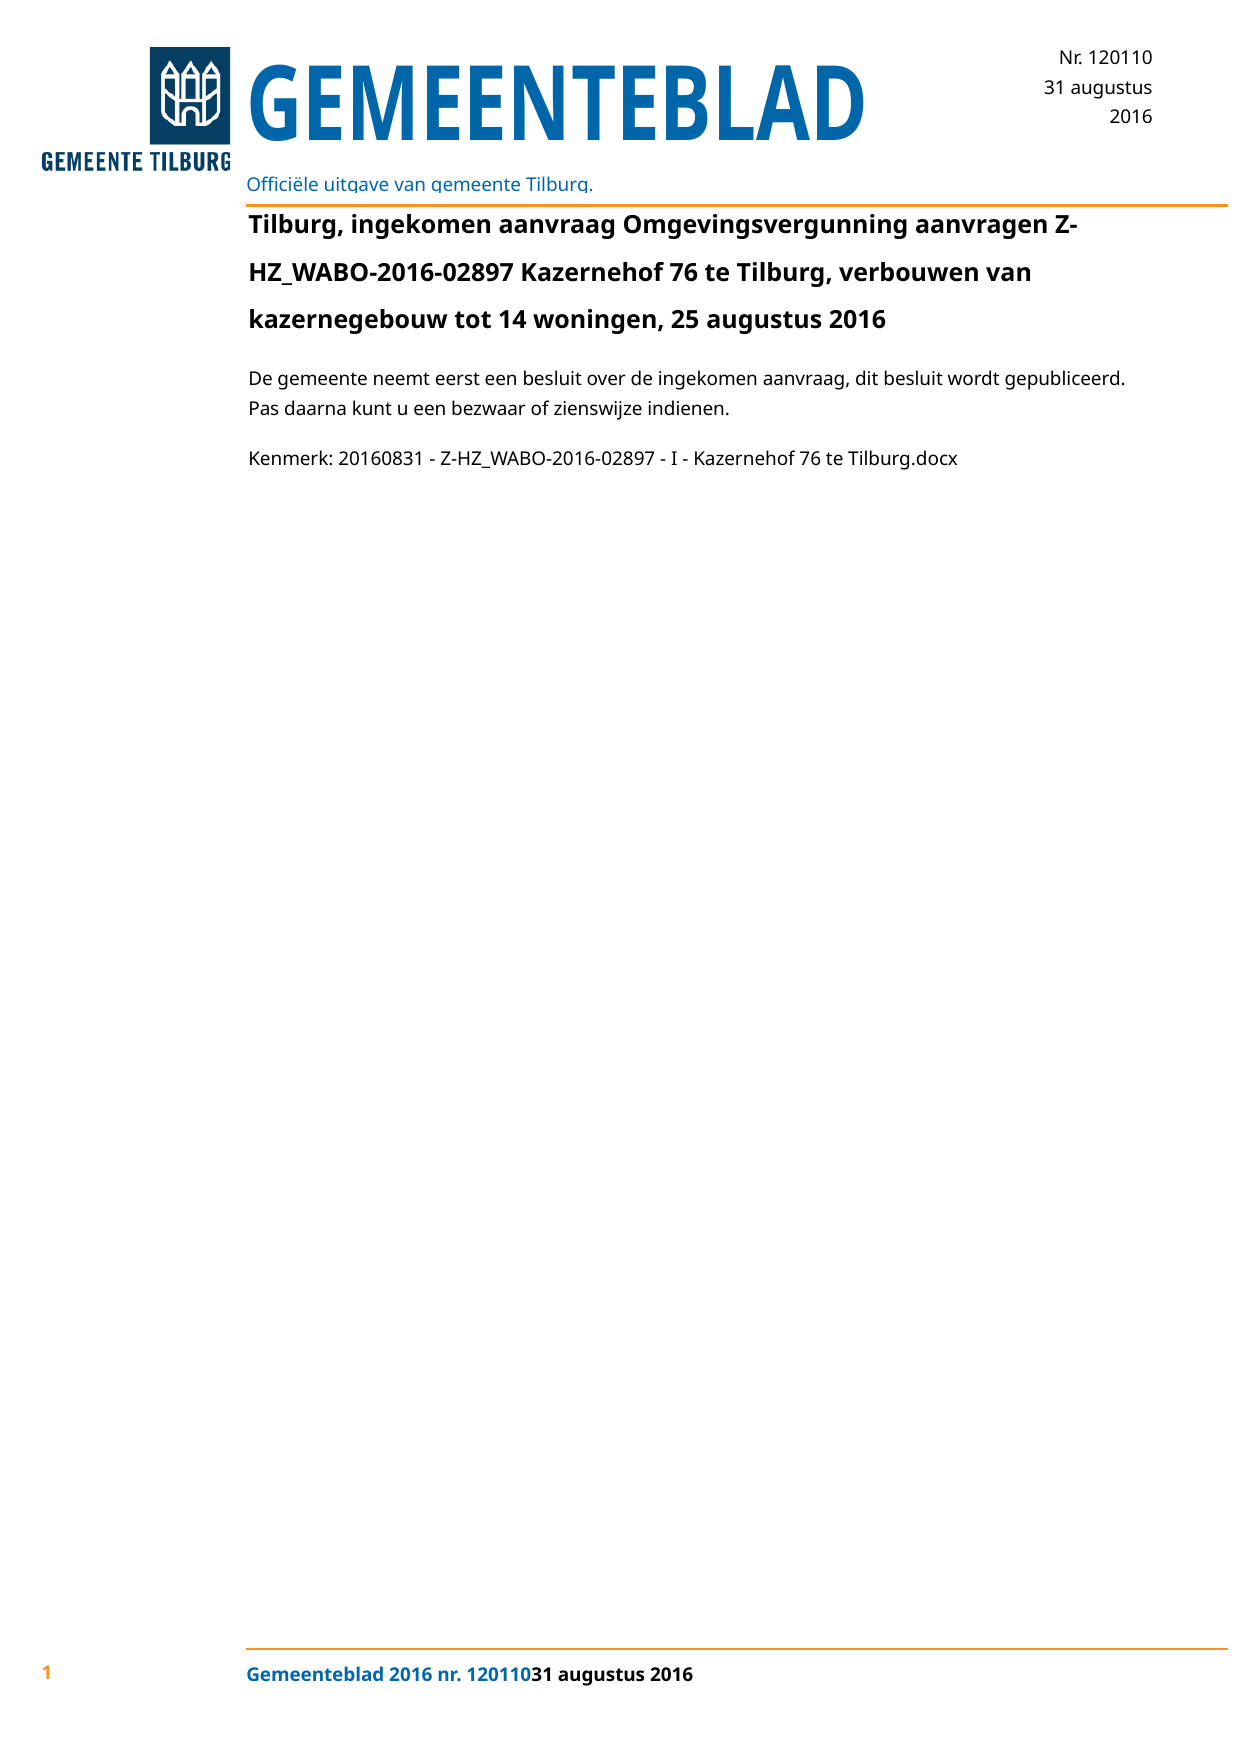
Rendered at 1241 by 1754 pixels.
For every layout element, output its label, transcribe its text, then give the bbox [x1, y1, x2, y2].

text Tilburg, ingekomen aanvraag Omgevingsvergunning aanvragen Z-HZ_WABO-2016-02897 Kazernehof 76 te Tilburg, verbouwen van kazernegebouw tot 14 woningen, 25 augustus 2016 [248, 207, 1152, 336]
picture [41, 47, 231, 172]
text De gemeente neemt eerst een besluit over de ingekomen aanvraag, dit besluit wordt gepubliceerd. Pas daarna kunt u een bezwaar of zienswijze indienen. [248, 366, 1152, 421]
text Kenmerk: 20160831 - Z-HZ_WABO-2016-02897 - I - Kazernehof 76 te Tilburg.docx [248, 446, 1152, 471]
